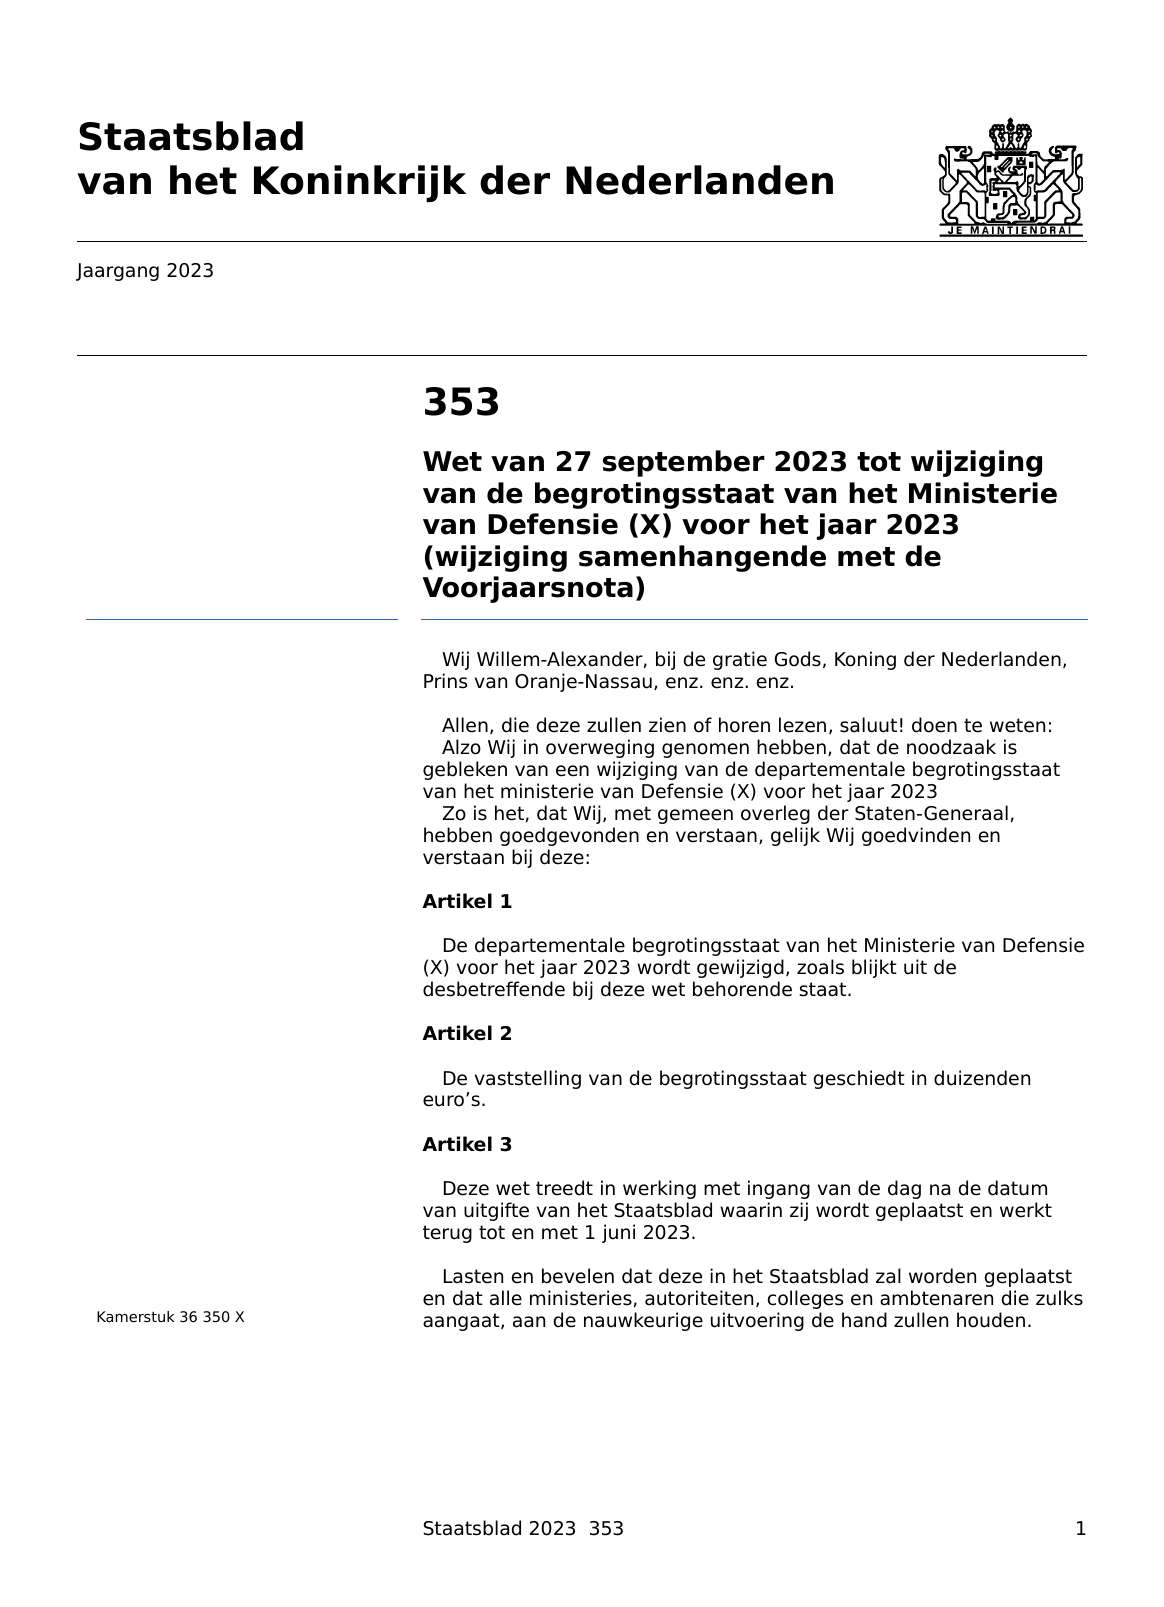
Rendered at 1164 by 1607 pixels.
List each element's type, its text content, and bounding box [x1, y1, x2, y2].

text Wet van 27 september 2023 tot wijziging van de begrotingsstaat van het Ministerie van Defensie (X) voor het jaar 2023 (wijziging samenhangende met de Voorjaarsnota) [422, 447, 1087, 604]
subtitle Artikel 1 [422, 891, 1087, 913]
text Kamerstuk 36 350 X [77, 1309, 396, 1326]
text Lasten en bevelen dat deze in het Staatsblad zal worden geplaatst en dat alle ministeries, autoriteiten, colleges en ambtenaren die zulks aangaat, aan de nauwkeurige uitvoering de hand zullen houden. [422, 1266, 1087, 1332]
text Zo is het, dat Wij, met gemeen overleg der Staten-Generaal, hebben goedgevonden en verstaan, gelijk Wij goedvinden en verstaan bij deze: [422, 803, 1087, 869]
table_header [886, 100, 1087, 241]
subtitle Artikel 2 [422, 1023, 1087, 1045]
text Wij Willem-Alexander, bij de gratie Gods, Koning der Nederlanden, Prins van Oranje-Nassau, enz. enz. enz. [422, 649, 1087, 693]
subtitle 353 [422, 381, 1087, 424]
subtitle Artikel 3 [422, 1133, 1087, 1156]
text De vaststelling van de begrotingsstaat geschiedt in duizenden euro’s. [422, 1067, 1087, 1111]
table_header Staatsblad van het Koninkrijk der Nederlanden [77, 100, 886, 241]
text Alzo Wij in overweging genomen hebben, dat de noodzaak is gebleken van een wijziging van de departementale begrotingsstaat van het ministerie van Defensie (X) voor het jaar 2023 [422, 737, 1087, 803]
text Deze wet treedt in werking met ingang van de dag na de datum van uitgifte van het Staatsblad waarin zij wordt geplaatst en werkt terug tot en met 1 juni 2023. [422, 1178, 1087, 1244]
text Allen, die deze zullen zien of horen lezen, saluut! doen te weten: [422, 715, 1087, 737]
table_cell Jaargang 2023 [77, 242, 1087, 355]
picture [936, 115, 1087, 240]
text De departementale begrotingsstaat van het Ministerie van Defensie (X) voor het jaar 2023 wordt gewijzigd, zoals blijkt uit de desbetreffende bij deze wet behorende staat. [422, 935, 1087, 1001]
